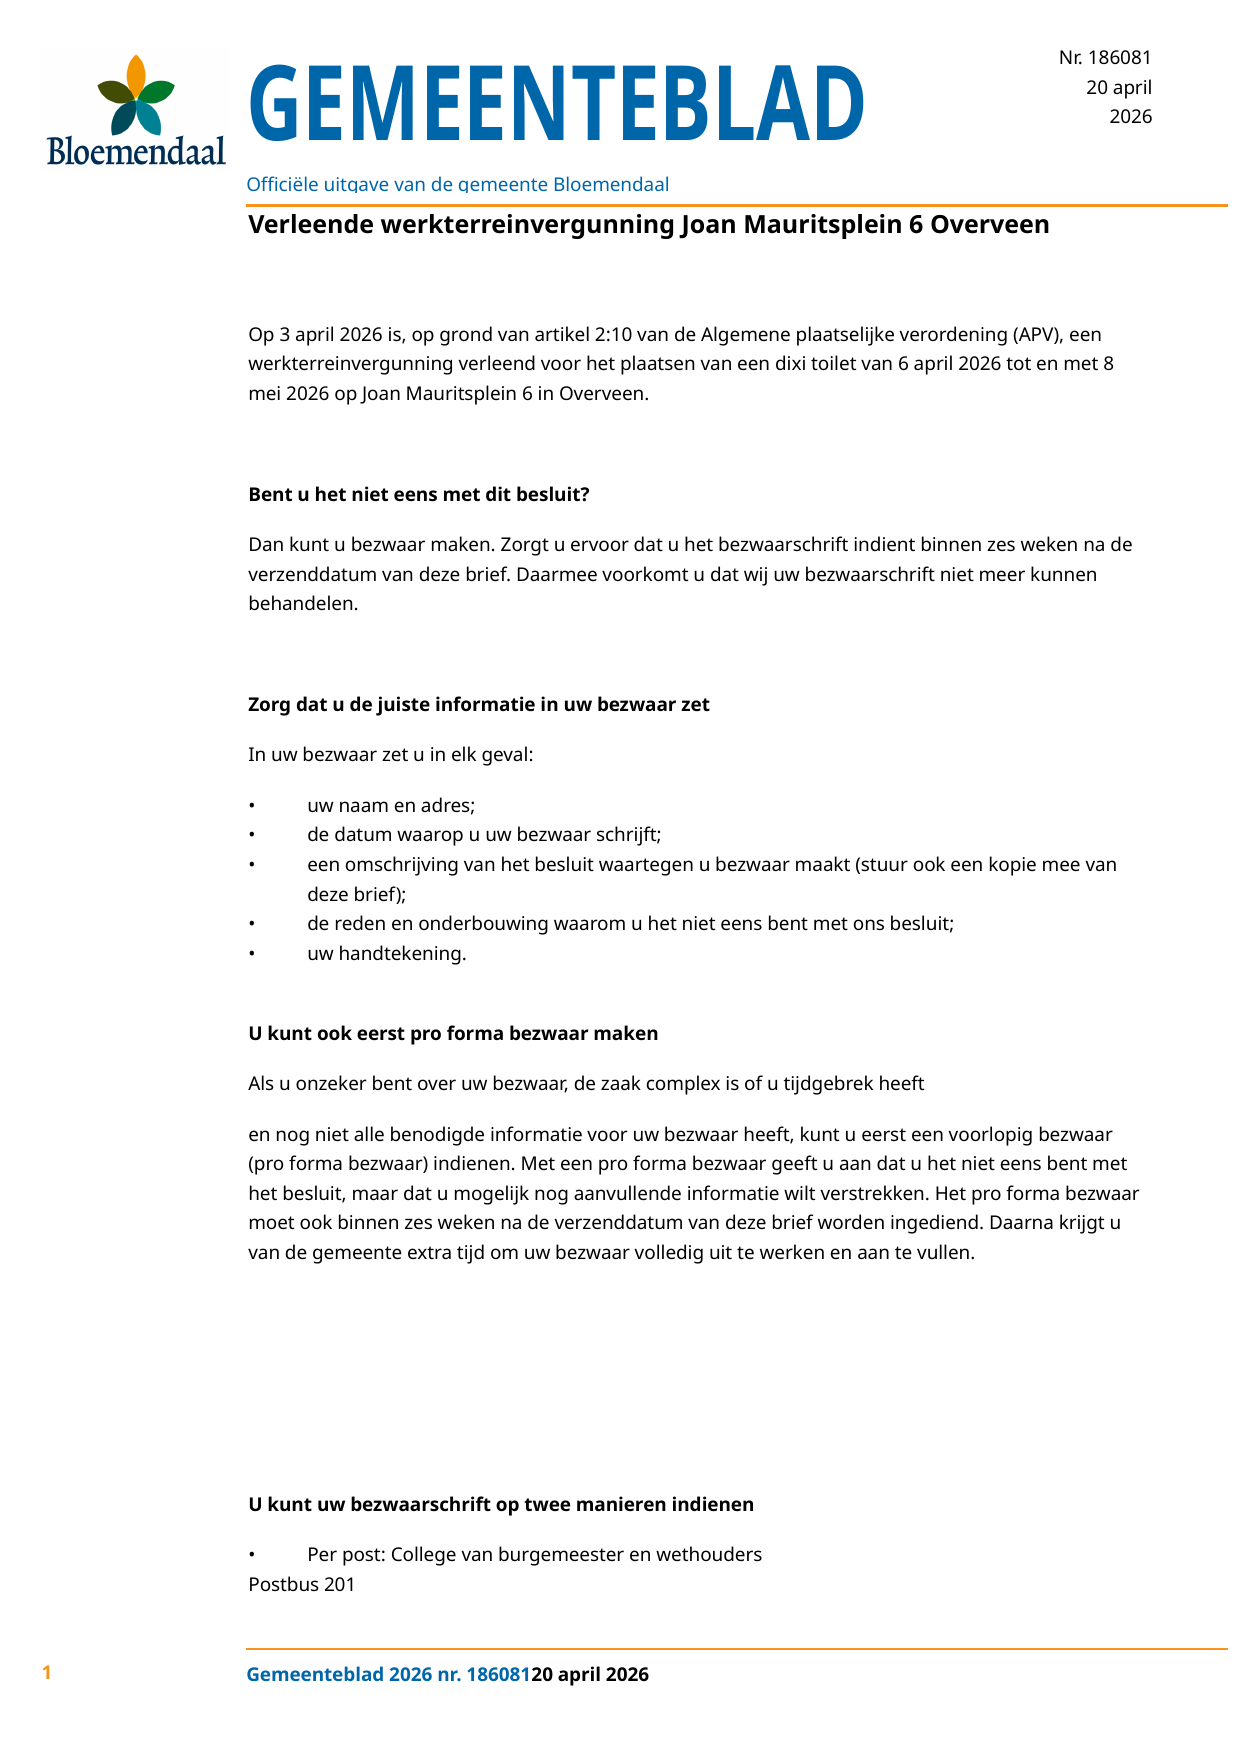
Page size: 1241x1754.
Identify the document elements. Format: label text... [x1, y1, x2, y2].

text In uw bezwaar zet u in elk geval: [248, 742, 1152, 767]
picture [41, 47, 231, 172]
text en nog niet alle benodigde informatie voor uw bezwaar heeft, kunt u eerst een voorlopig bezwaar (pro forma bezwaar) indienen. Met een pro forma bezwaar geeft u aan dat u het niet eens bent met het besluit, maar dat u mogelijk nog aanvullende informatie wilt verstrekken. Het pro forma bezwaar moet ook binnen zes weken na de verzenddatum van deze brief worden ingediend. Daarna krijgt u van de gemeente extra tijd om uw bezwaar volledig uit te werken en aan te vullen. [248, 1121, 1152, 1265]
text Postbus 201 [248, 1571, 1152, 1597]
list de reden en onderbouwing waarom u het niet eens bent met ons besluit; [248, 910, 1152, 936]
list uw handtekening. [248, 940, 1152, 966]
text Verleende werkterreinvergunning Joan Mauritsplein 6 Overveen [248, 207, 1152, 241]
list een omschrijving van het besluit waartegen u bezwaar maakt (stuur ook een kopie mee van deze brief); [248, 851, 1152, 906]
list Per post: College van burgemeester en wethouders [248, 1542, 1152, 1567]
text U kunt uw bezwaarschrift op twee manieren indienen [248, 1491, 1152, 1517]
text Als u onzeker bent over uw bezwaar, de zaak complex is of u tijdgebrek heeft [248, 1070, 1152, 1096]
list de datum waarop u uw bezwaar schrijft; [248, 822, 1152, 847]
text Dan kunt u bezwaar maken. Zorgt u ervoor dat u het bezwaarschrift indient binnen zes weken na de verzenddatum van deze brief. Daarmee voorkomt u dat wij uw bezwaarschrift niet meer kunnen behandelen. [248, 531, 1152, 616]
list uw naam en adres; [248, 792, 1152, 818]
text Op 3 april 2026 is, op grond van artikel 2:10 van de Algemene plaatselijke verordening (APV), een werkterreinvergunning verleend voor het plaatsen van een dixi toilet van 6 april 2026 tot en met 8 mei 2026 op Joan Mauritsplein 6 in Overveen. [248, 321, 1152, 406]
text Bent u het niet eens met dit besluit? [248, 481, 1152, 506]
text U kunt ook eerst pro forma bezwaar maken [248, 1020, 1152, 1046]
text Zorg dat u de juiste informatie in uw bezwaar zet [248, 691, 1152, 717]
